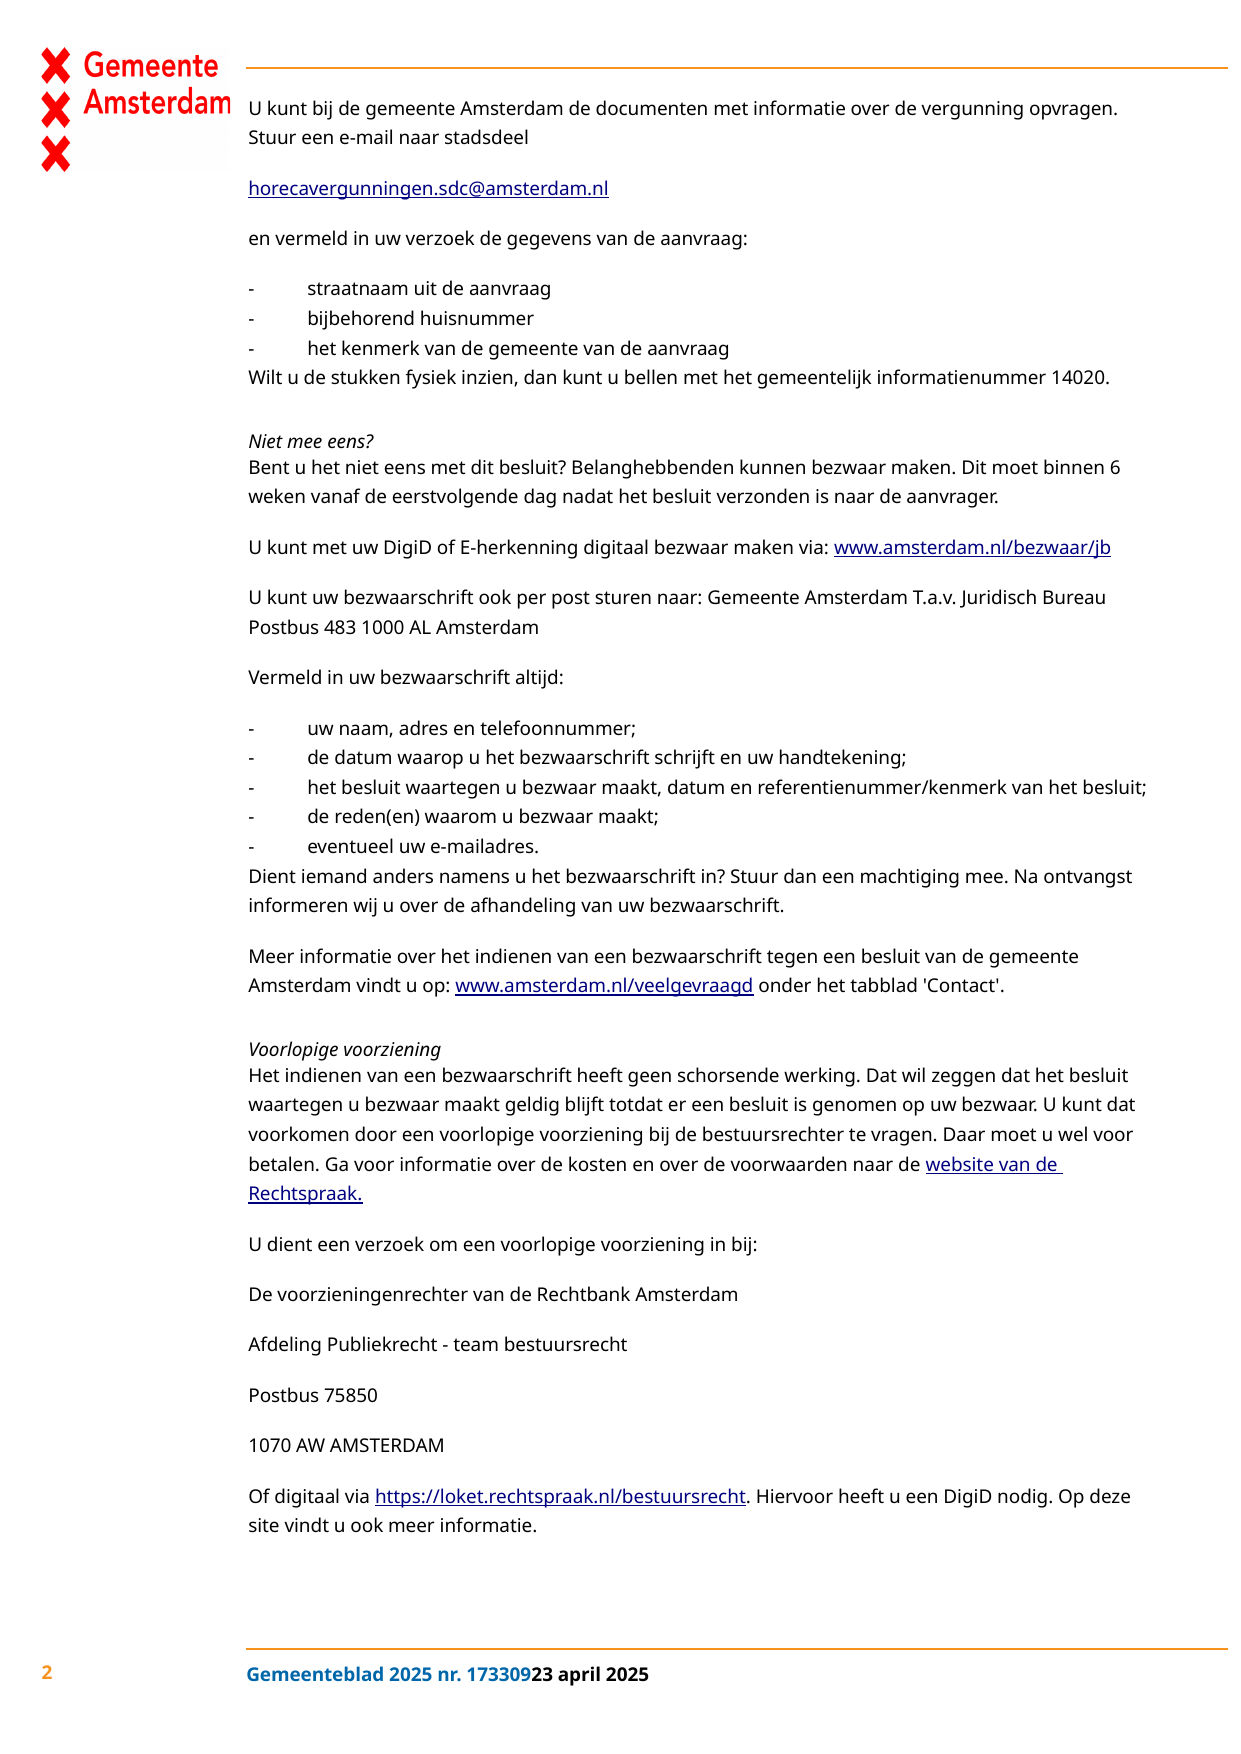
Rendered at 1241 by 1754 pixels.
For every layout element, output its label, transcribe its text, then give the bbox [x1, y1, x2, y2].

list uw naam, adres en telefoonnummer; [248, 715, 1152, 741]
text Postbus 75850 [248, 1382, 1152, 1408]
text Meer informatie over het indienen van een bezwaarschrift tegen een besluit van de gemeente Amsterdam vindt u op: www.amsterdam.nl/veelgevraagd onder het tabblad 'Contact'. [248, 943, 1152, 998]
text Dient iemand anders namens u het bezwaarschrift in? Stuur dan een machtiging mee. Na ontvangst informeren wij u over de afhandeling van uw bezwaarschrift. [248, 863, 1152, 918]
picture [41, 47, 231, 172]
list het besluit waartegen u bezwaar maakt, datum en referentienummer/kenmerk van het besluit; [248, 774, 1152, 800]
text Niet mee eens? [248, 428, 1152, 454]
text U kunt bij de gemeente Amsterdam de documenten met informatie over de vergunning opvragen. Stuur een e-mail naar stadsdeel [248, 95, 1152, 150]
list eventueel uw e-mailadres. [248, 833, 1152, 859]
text U kunt uw bezwaarschrift ook per post sturen naar: Gemeente Amsterdam T.a.v. Juridisch Bureau Postbus 483 1000 AL Amsterdam [248, 584, 1152, 640]
text Het indienen van een bezwaarschrift heeft geen schorsende werking. Dat wil zeggen dat het besluit waartegen u bezwaar maakt geldig blijft totdat er een besluit is genomen op uw bezwaar. U kunt dat voorkomen door een voorlopige voorziening bij de bestuursrechter te vragen. Daar moet u wel voor betalen. Ga voor informatie over de kosten en over de voorwaarden naar de website van de Rechtspraak. [248, 1062, 1152, 1206]
text Of digitaal via https://loket.rechtspraak.nl/bestuursrecht. Hiervoor heeft u een DigiD nodig. Op deze site vindt u ook meer informatie. [248, 1483, 1152, 1538]
list de reden(en) waarom u bezwaar maakt; [248, 804, 1152, 829]
list het kenmerk van de gemeente van de aanvraag [248, 335, 1152, 361]
text Wilt u de stukken fysiek inzien, dan kunt u bellen met het gemeentelijk informatienummer 14020. [248, 364, 1152, 390]
text U dient een verzoek om een voorlopige voorziening in bij: [248, 1231, 1152, 1257]
text U kunt met uw DigiD of E-herkenning digitaal bezwaar maken via: www.amsterdam.nl/bezwaar/jb [248, 534, 1152, 560]
text horecavergunningen.sdc@amsterdam.nl [248, 175, 1152, 201]
text Voorlopige voorziening [248, 1036, 1152, 1062]
text De voorzieningenrechter van de Rechtbank Amsterdam [248, 1281, 1152, 1307]
text 1070 AW AMSTERDAM [248, 1432, 1152, 1458]
list bijbehorend huisnummer [248, 305, 1152, 331]
text Bent u het niet eens met dit besluit? Belanghebbenden kunnen bezwaar maken. Dit moet binnen 6 weken vanaf de eerstvolgende dag nadat het besluit verzonden is naar de aanvrager. [248, 454, 1152, 509]
text en vermeld in uw verzoek de gegevens van de aanvraag: [248, 225, 1152, 251]
text Afdeling Publiekrecht - team bestuursrecht [248, 1332, 1152, 1357]
list straatnaam uit de aanvraag [248, 276, 1152, 301]
text Vermeld in uw bezwaarschrift altijd: [248, 664, 1152, 690]
list de datum waarop u het bezwaarschrift schrijft en uw handtekening; [248, 744, 1152, 770]
